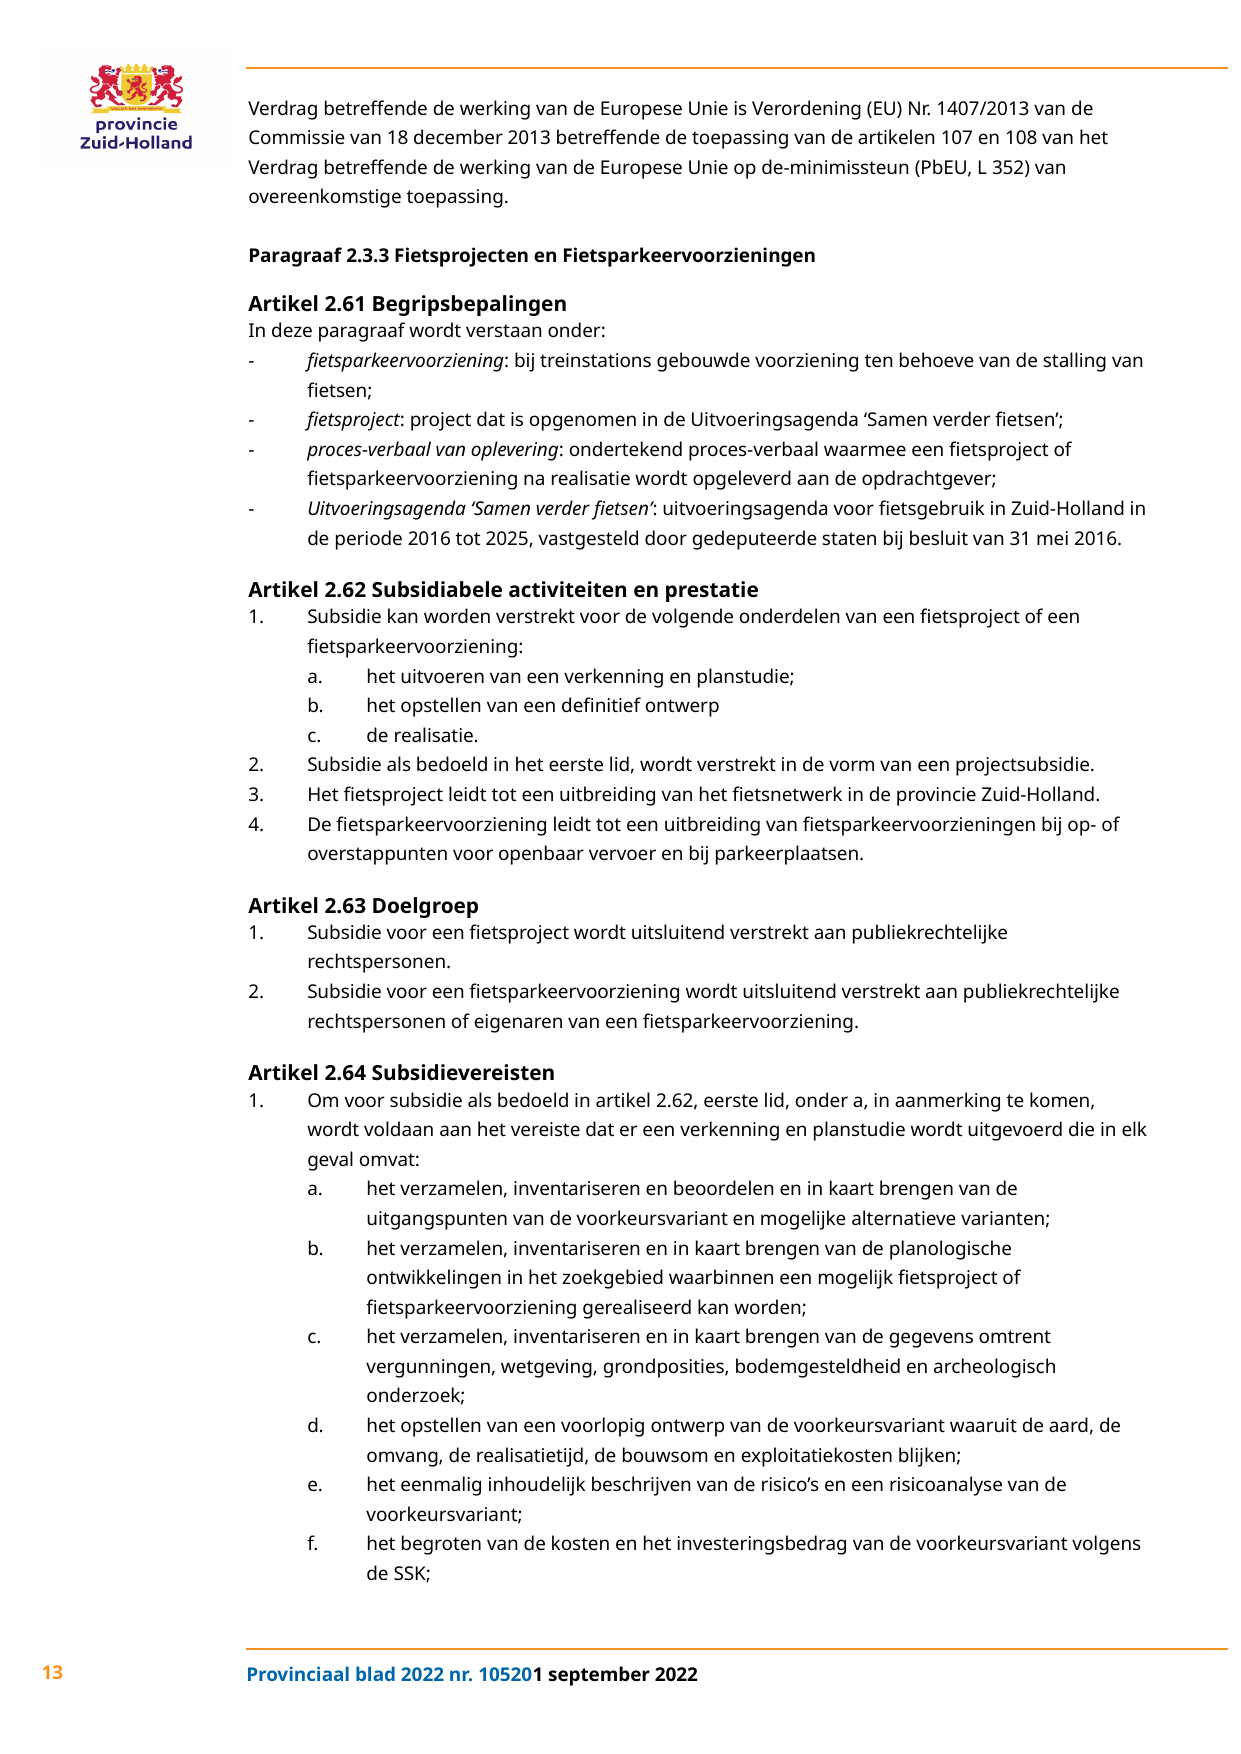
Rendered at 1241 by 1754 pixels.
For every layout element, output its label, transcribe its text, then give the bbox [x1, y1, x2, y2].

list Het fietsproject leidt tot een uitbreiding van het fietsnetwerk in de provincie Zuid-Holland. [248, 781, 1152, 807]
list het eenmalig inhoudelijk beschrijven van de risico’s en een risicoanalyse van de voorkeursvariant; [307, 1471, 1152, 1527]
text Artikel 2.62 Subsidiabele activiteiten en prestatie [248, 575, 1152, 604]
list de realisatie. [307, 722, 1152, 748]
list het opstellen van een voorlopig ontwerp van de voorkeursvariant waaruit de aard, de omvang, de realisatietijd, de bouwsom en exploitatiekosten blijken; [307, 1412, 1152, 1467]
list Subsidie voor een fietsproject wordt uitsluitend verstrekt aan publiekrechtelijke rechtspersonen. [248, 919, 1152, 974]
list De fietsparkeervoorziening leidt tot een uitbreiding van fietsparkeervoorzieningen bij op- of overstappunten voor openbaar vervoer en bij parkeerplaatsen. [248, 811, 1152, 866]
text In deze paragraaf wordt verstaan onder: [248, 318, 1152, 343]
list het uitvoeren van een verkenning en planstudie; [307, 663, 1152, 688]
list het verzamelen, inventariseren en in kaart brengen van de planologische ontwikkelingen in het zoekgebied waarbinnen een mogelijk fietsproject of fietsparkeervoorziening gerealiseerd kan worden; [307, 1235, 1152, 1319]
list Subsidie kan worden verstrekt voor de volgende onderdelen van een fietsproject of een fietsparkeervoorziening: [248, 604, 1152, 659]
list Uitvoeringsagenda ‘Samen verder fietsen’: uitvoeringsagenda voor fietsgebruik in Zuid-Holland in de periode 2016 tot 2025, vastgesteld door gedeputeerde staten bij besluit van 31 mei 2016. [248, 495, 1152, 551]
list fietsproject: project dat is opgenomen in de Uitvoeringsagenda ‘Samen verder fietsen’; [248, 406, 1152, 432]
text Artikel 2.64 Subsidievereisten [248, 1058, 1152, 1087]
list fietsparkeervoorziening: bij treinstations gebouwde voorziening ten behoeve van de stalling van fietsen; [248, 347, 1152, 403]
list het verzamelen, inventariseren en beoordelen en in kaart brengen van de uitgangspunten van de voorkeursvariant en mogelijke alternatieve varianten; [307, 1176, 1152, 1231]
text Artikel 2.61 Begripsbepalingen [248, 289, 1152, 318]
list Subsidie voor een fietsparkeervoorziening wordt uitsluitend verstrekt aan publiekrechtelijke rechtspersonen of eigenaren van een fietsparkeervoorziening. [248, 978, 1152, 1034]
list het begroten van de kosten en het investeringsbedrag van de voorkeursvariant volgens de SSK; [307, 1531, 1152, 1586]
list proces-verbaal van oplevering: ondertekend proces-verbaal waarmee een fietsproject of fietsparkeervoorziening na realisatie wordt opgeleverd aan de opdrachtgever; [248, 436, 1152, 491]
list Om voor subsidie als bedoeld in artikel 2.62, eerste lid, onder a, in aanmerking te komen, wordt voldaan aan het vereiste dat er een verkenning en planstudie wordt uitgevoerd die in elk geval omvat: [248, 1087, 1152, 1172]
list het opstellen van een definitief ontwerp [307, 692, 1152, 718]
text Artikel 2.63 Doelgroep [248, 891, 1152, 919]
text Verdrag betreffende de werking van de Europese Unie is Verordening (EU) Nr. 1407/2013 van de Commissie van 18 december 2013 betreffende de toepassing van de artikelen 107 en 108 van het Verdrag betreffende de werking van de Europese Unie op de-minimissteun (PbEU, L 352) van overeenkomstige toepassing. [248, 95, 1152, 209]
picture [41, 47, 231, 172]
text Paragraaf 2.3.3 Fietsprojecten en Fietsparkeervoorzieningen [248, 243, 1152, 268]
list Subsidie als bedoeld in het eerste lid, wordt verstrekt in de vorm van een projectsubsidie. [248, 752, 1152, 777]
list het verzamelen, inventariseren en in kaart brengen van de gegevens omtrent vergunningen, wetgeving, grondposities, bodemgesteldheid en archeologisch onderzoek; [307, 1323, 1152, 1408]
